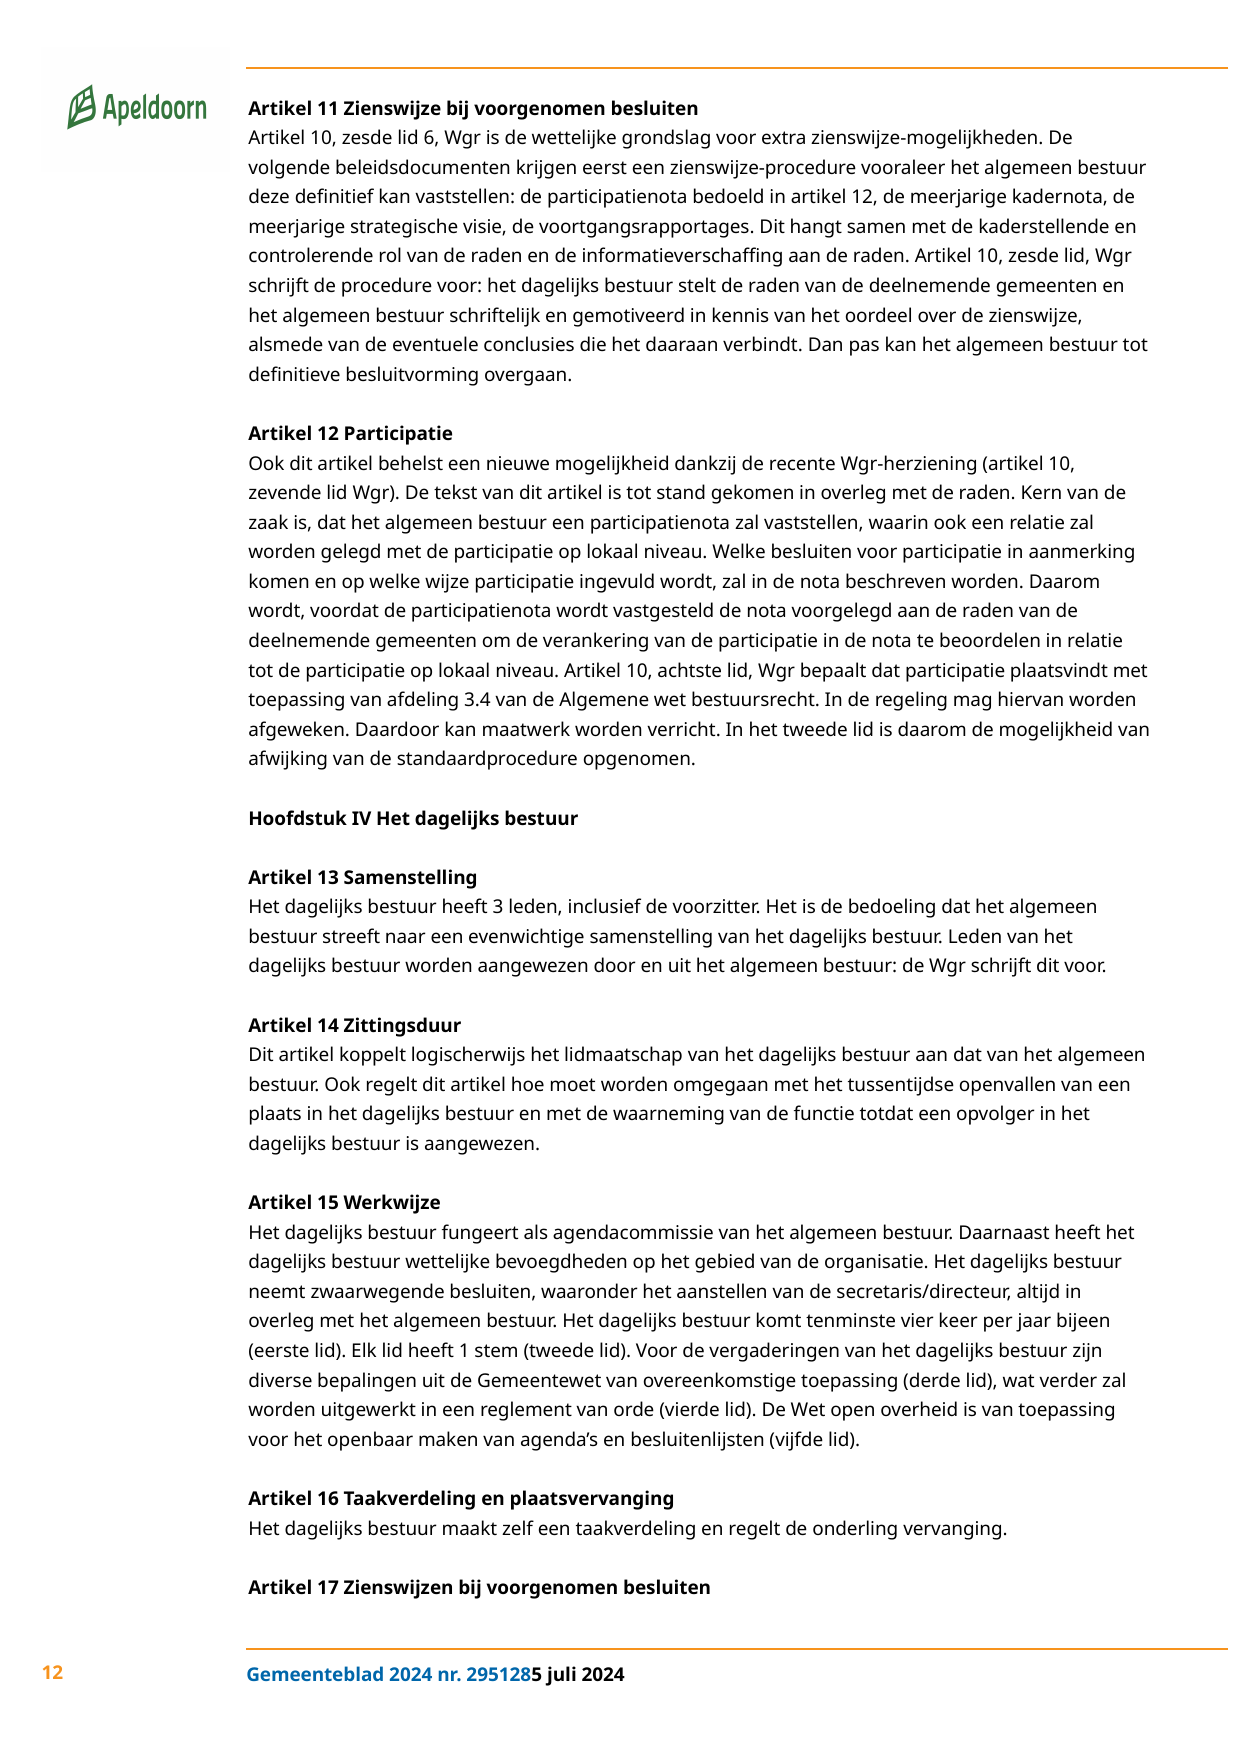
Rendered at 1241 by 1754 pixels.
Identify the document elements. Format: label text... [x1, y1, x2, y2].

text Artikel 13 Samenstelling [248, 864, 1152, 890]
text Artikel 12 Participatie [248, 420, 1152, 446]
text Artikel 14 Zittingsduur [248, 1012, 1152, 1038]
text Hoofdstuk IV Het dagelijks bestuur [248, 805, 1152, 831]
text Dit artikel koppelt logischerwijs het lidmaatschap van het dagelijks bestuur aan dat van het algemeen bestuur. Ook regelt dit artikel hoe moet worden omgegaan met het tussentijdse openvallen van een plaats in het dagelijks bestuur en met de waarneming van de functie totdat een opvolger in het dagelijks bestuur is aangewezen. [248, 1041, 1152, 1156]
text Artikel 10, zesde lid 6, Wgr is de wettelijke grondslag voor extra zienswijze-mogelijkheden. De volgende beleidsdocumenten krijgen eerst een zienswijze-procedure vooraleer het algemeen bestuur deze definitief kan vaststellen: de participatienota bedoeld in artikel 12, de meerjarige kadernota, de meerjarige strategische visie, de voortgangsrapportages. Dit hangt samen met de kaderstellende en controlerende rol van de raden en de informatieverschaffing aan de raden. Artikel 10, zesde lid, Wgr schrijft de procedure voor: het dagelijks bestuur stelt de raden van de deelnemende gemeenten en het algemeen bestuur schriftelijk en gemotiveerd in kennis van het oordeel over de zienswijze, alsmede van de eventuele conclusies die het daaraan verbindt. Dan pas kan het algemeen bestuur tot definitieve besluitvorming overgaan. [248, 124, 1152, 387]
text Het dagelijks bestuur heeft 3 leden, inclusief de voorzitter. Het is de bedoeling dat het algemeen bestuur streeft naar een evenwichtige samenstelling van het dagelijks bestuur. Leden van het dagelijks bestuur worden aangewezen door en uit het algemeen bestuur: de Wgr schrijft dit voor. [248, 893, 1152, 978]
picture [41, 47, 231, 172]
text Artikel 15 Werkwijze [248, 1189, 1152, 1215]
text Artikel 17 Zienswijzen bij voorgenomen besluiten [248, 1574, 1152, 1600]
text Artikel 11 Zienswijze bij voorgenomen besluiten [248, 95, 1152, 121]
text Artikel 16 Taakverdeling en plaatsvervanging [248, 1485, 1152, 1511]
text Ook dit artikel behelst een nieuwe mogelijkheid dankzij de recente Wgr-herziening (artikel 10, zevende lid Wgr). De tekst van dit artikel is tot stand gekomen in overleg met de raden. Kern van de zaak is, dat het algemeen bestuur een participatienota zal vaststellen, waarin ook een relatie zal worden gelegd met de participatie op lokaal niveau. Welke besluiten voor participatie in aanmerking komen en op welke wijze participatie ingevuld wordt, zal in de nota beschreven worden. Daarom wordt, voordat de participatienota wordt vastgesteld de nota voorgelegd aan de raden van de deelnemende gemeenten om de verankering van de participatie in de nota te beoordelen in relatie tot de participatie op lokaal niveau. Artikel 10, achtste lid, Wgr bepaalt dat participatie plaatsvindt met toepassing van afdeling 3.4 van de Algemene wet bestuursrecht. In de regeling mag hiervan worden afgeweken. Daardoor kan maatwerk worden verricht. In het tweede lid is daarom de mogelijkheid van afwijking van de standaardprocedure opgenomen. [248, 450, 1152, 771]
text Het dagelijks bestuur maakt zelf een taakverdeling en regelt de onderling vervanging. [248, 1515, 1152, 1541]
text Het dagelijks bestuur fungeert als agendacommissie van het algemeen bestuur. Daarnaast heeft het dagelijks bestuur wettelijke bevoegdheden op het gebied van de organisatie. Het dagelijks bestuur neemt zwaarwegende besluiten, waaronder het aanstellen van de secretaris/directeur, altijd in overleg met het algemeen bestuur. Het dagelijks bestuur komt tenminste vier keer per jaar bijeen (eerste lid). Elk lid heeft 1 stem (tweede lid). Voor de vergaderingen van het dagelijks bestuur zijn diverse bepalingen uit de Gemeentewet van overeenkomstige toepassing (derde lid), wat verder zal worden uitgewerkt in een reglement van orde (vierde lid). De Wet open overheid is van toepassing voor het openbaar maken van agenda’s en besluitenlijsten (vijfde lid). [248, 1219, 1152, 1452]
